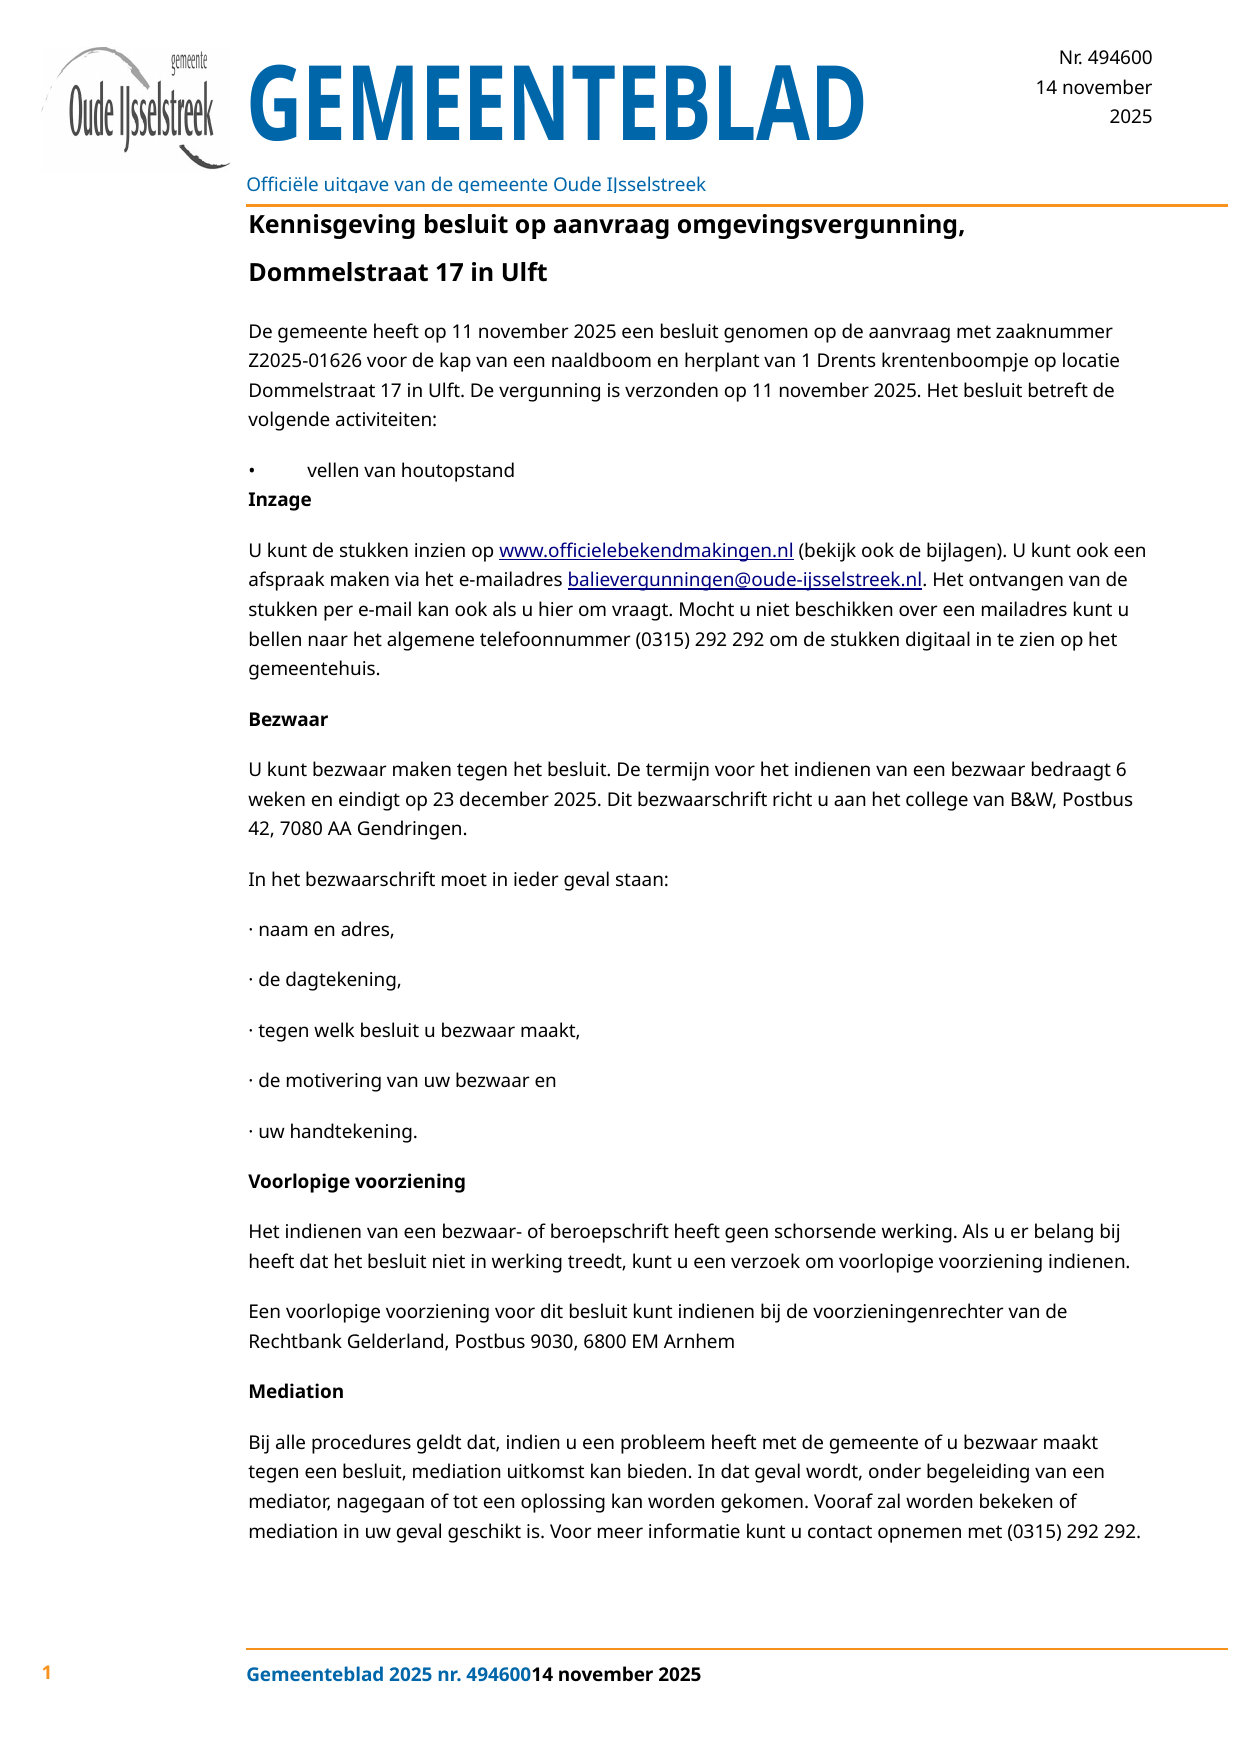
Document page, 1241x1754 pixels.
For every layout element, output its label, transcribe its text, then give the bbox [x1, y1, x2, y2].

text Kennisgeving besluit op aanvraag omgevingsvergunning, Dommelstraat 17 in Ulft [248, 207, 1152, 288]
text De gemeente heeft op 11 november 2025 een besluit genomen op de aanvraag met zaaknummer Z2025-01626 voor de kap van een naaldboom en herplant van 1 Drents krentenboompje op locatie Dommelstraat 17 in Ulft. De vergunning is verzonden op 11 november 2025. Het besluit betreft de volgende activiteiten: [248, 318, 1152, 432]
list vellen van houtopstand [248, 457, 1152, 483]
text · uw handtekening. [248, 1118, 1152, 1144]
text U kunt de stukken inzien op www.officielebekendmakingen.nl (bekijk ook de bijlagen). U kunt ook een afspraak maken via het e-mailadres balievergunningen@oude-ijsselstreek.nl. Het ontvangen van de stukken per e-mail kan ook als u hier om vraagt. Mocht u niet beschikken over een mailadres kunt u bellen naar het algemene telefoonnummer (0315) 292 292 om de stukken digitaal in te zien op het gemeentehuis. [248, 537, 1152, 681]
text · tegen welk besluit u bezwaar maakt, [248, 1017, 1152, 1043]
text Bezwaar [248, 706, 1152, 732]
text Een voorlopige voorziening voor dit besluit kunt indienen bij de voorzieningenrechter van de Rechtbank Gelderland, Postbus 9030, 6800 EM Arnhem [248, 1299, 1152, 1354]
text Het indienen van een bezwaar- of beroepschrift heeft geen schorsende werking. Als u er belang bij heeft dat het besluit niet in werking treedt, kunt u een verzoek om voorlopige voorziening indienen. [248, 1219, 1152, 1274]
text · de motivering van uw bezwaar en [248, 1067, 1152, 1093]
picture [41, 47, 231, 172]
text · de dagtekening, [248, 967, 1152, 992]
text In het bezwaarschrift moet in ieder geval staan: [248, 866, 1152, 892]
text Mediation [248, 1379, 1152, 1404]
text U kunt bezwaar maken tegen het besluit. De termijn voor het indienen van een bezwaar bedraagt 6 weken en eindigt op 23 december 2025. Dit bezwaarschrift richt u aan het college van B&W, Postbus 42, 7080 AA Gendringen. [248, 756, 1152, 841]
text Voorlopige voorziening [248, 1168, 1152, 1194]
text Bij alle procedures geldt dat, indien u een probleem heeft met de gemeente of u bezwaar maakt tegen een besluit, mediation uitkomst kan bieden. In dat geval wordt, onder begeleiding van een mediator, nagegaan of tot een oplossing kan worden gekomen. Vooraf zal worden bekeken of mediation in uw geval geschikt is. Voor meer informatie kunt u contact opnemen met (0315) 292 292. [248, 1429, 1152, 1544]
text · naam en adres, [248, 916, 1152, 942]
text Inzage [248, 487, 1152, 512]
